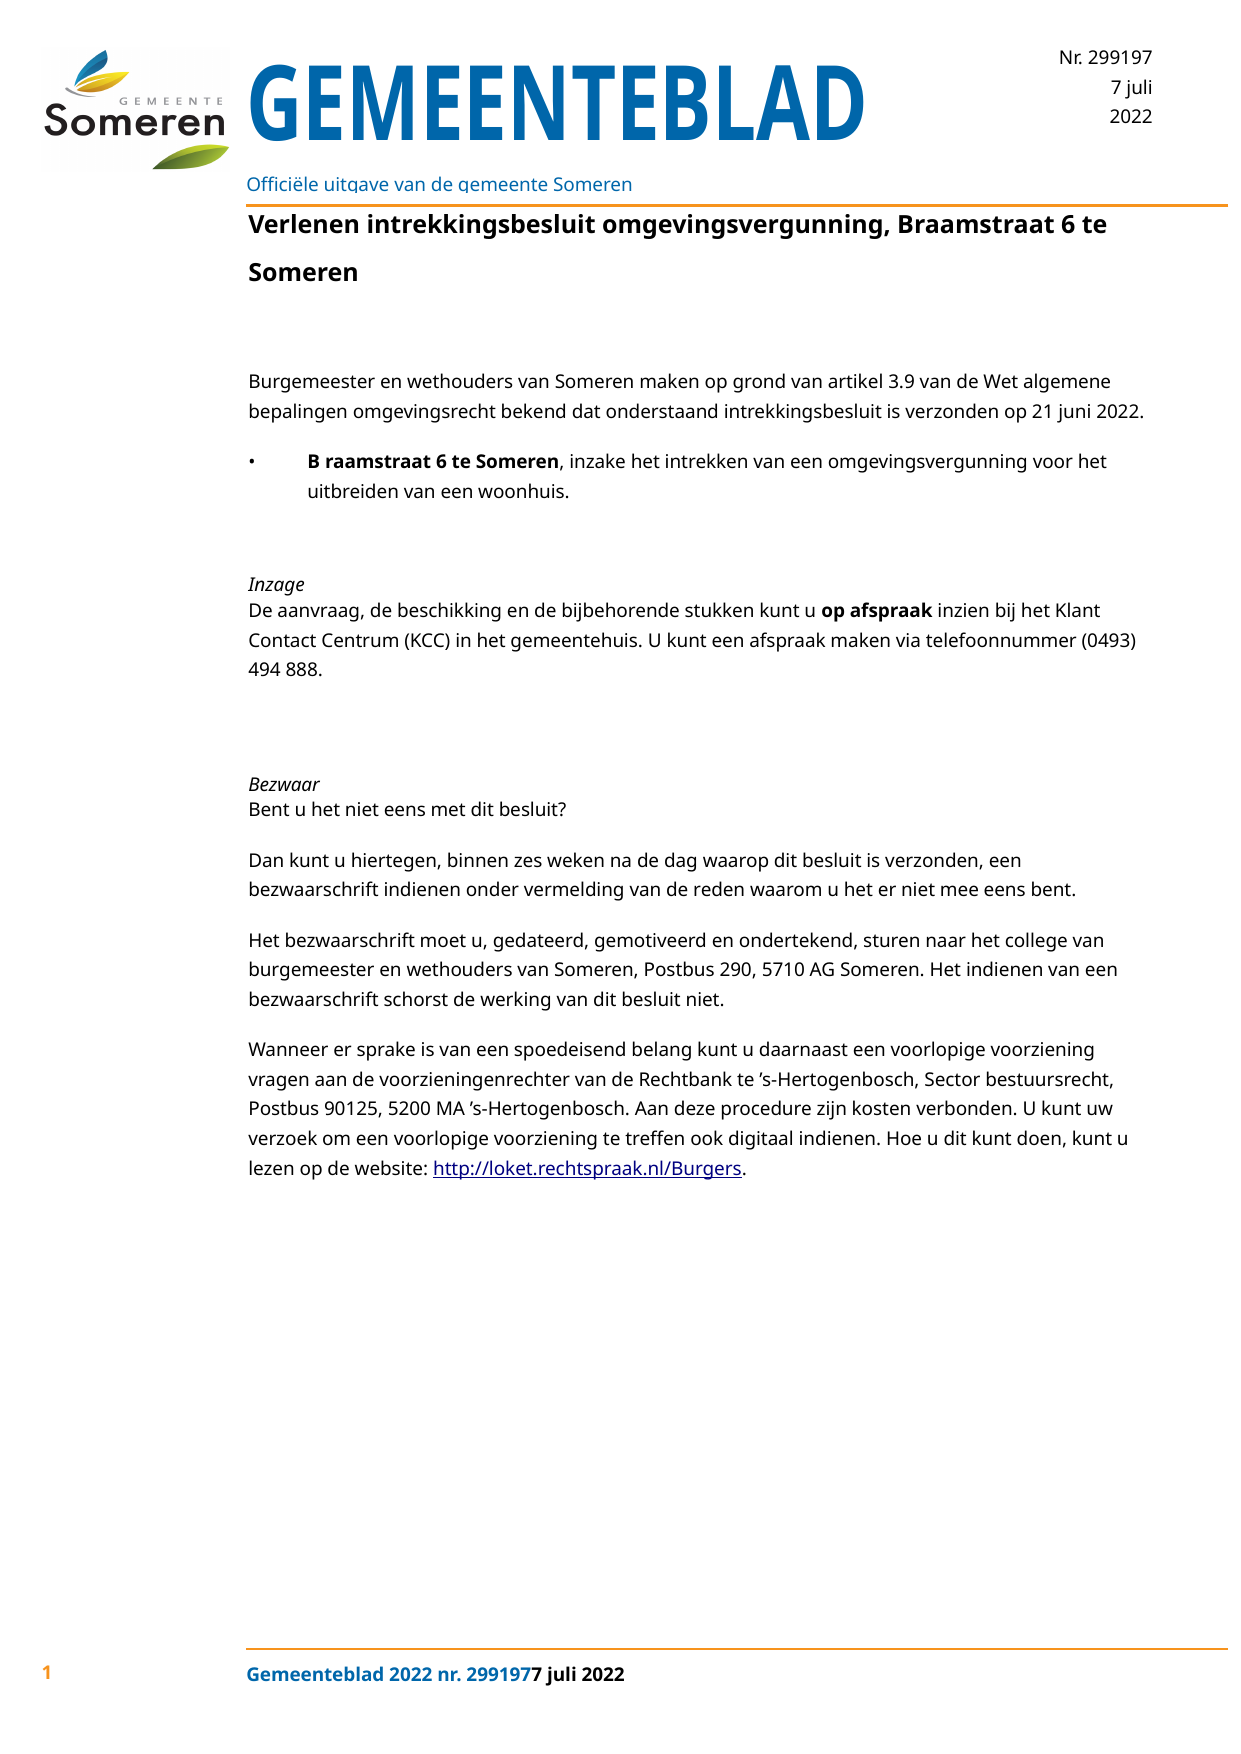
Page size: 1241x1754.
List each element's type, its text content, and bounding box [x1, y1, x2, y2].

picture [41, 47, 231, 172]
text Dan kunt u hiertegen, binnen zes weken na de dag waarop dit besluit is verzonden, een bezwaarschrift indienen onder vermelding van de reden waarom u het er niet mee eens bent. [248, 847, 1152, 902]
text Verlenen intrekkingsbesluit omgevingsvergunning, Braamstraat 6 te Someren [248, 207, 1152, 288]
text Burgemeester en wethouders van Someren maken op grond van artikel 3.9 van de Wet algemene bepalingen omgevingsrecht bekend dat onderstaand intrekkingsbesluit is verzonden op 21 juni 2022. [248, 368, 1152, 424]
text De aanvraag, de beschikking en de bijbehorende stukken kunt u op afspraak inzien bij het Klant Contact Centrum (KCC) in het gemeentehuis. U kunt een afspraak maken via telefoonnummer (0493) 494 888. [248, 597, 1152, 682]
text Bezwaar [248, 771, 1152, 796]
text Inzage [248, 571, 1152, 597]
text Bent u het niet eens met dit besluit? [248, 796, 1152, 822]
list B raamstraat 6 te Someren, inzake het intrekken van een omgevingsvergunning voor het uitbreiden van een woonhuis. [248, 448, 1152, 504]
text Wanneer er sprake is van een spoedeisend belang kunt u daarnaast een voorlopige voorziening vragen aan de voorzieningenrechter van de Rechtbank te ’s-Hertogenbosch, Sector bestuursrecht, Postbus 90125, 5200 MA ’s-Hertogenbosch. Aan deze procedure zijn kosten verbonden. U kunt uw verzoek om een voorlopige voorziening te treffen ook digitaal indienen. Hoe u dit kunt doen, kunt u lezen op de website: http://loket.rechtspraak.nl/Burgers. [248, 1036, 1152, 1181]
text Het bezwaarschrift moet u, gedateerd, gemotiveerd en ondertekend, sturen naar het college van burgemeester en wethouders van Someren, Postbus 290, 5710 AG Someren. Het indienen van een bezwaarschrift schorst de werking van dit besluit niet. [248, 927, 1152, 1012]
